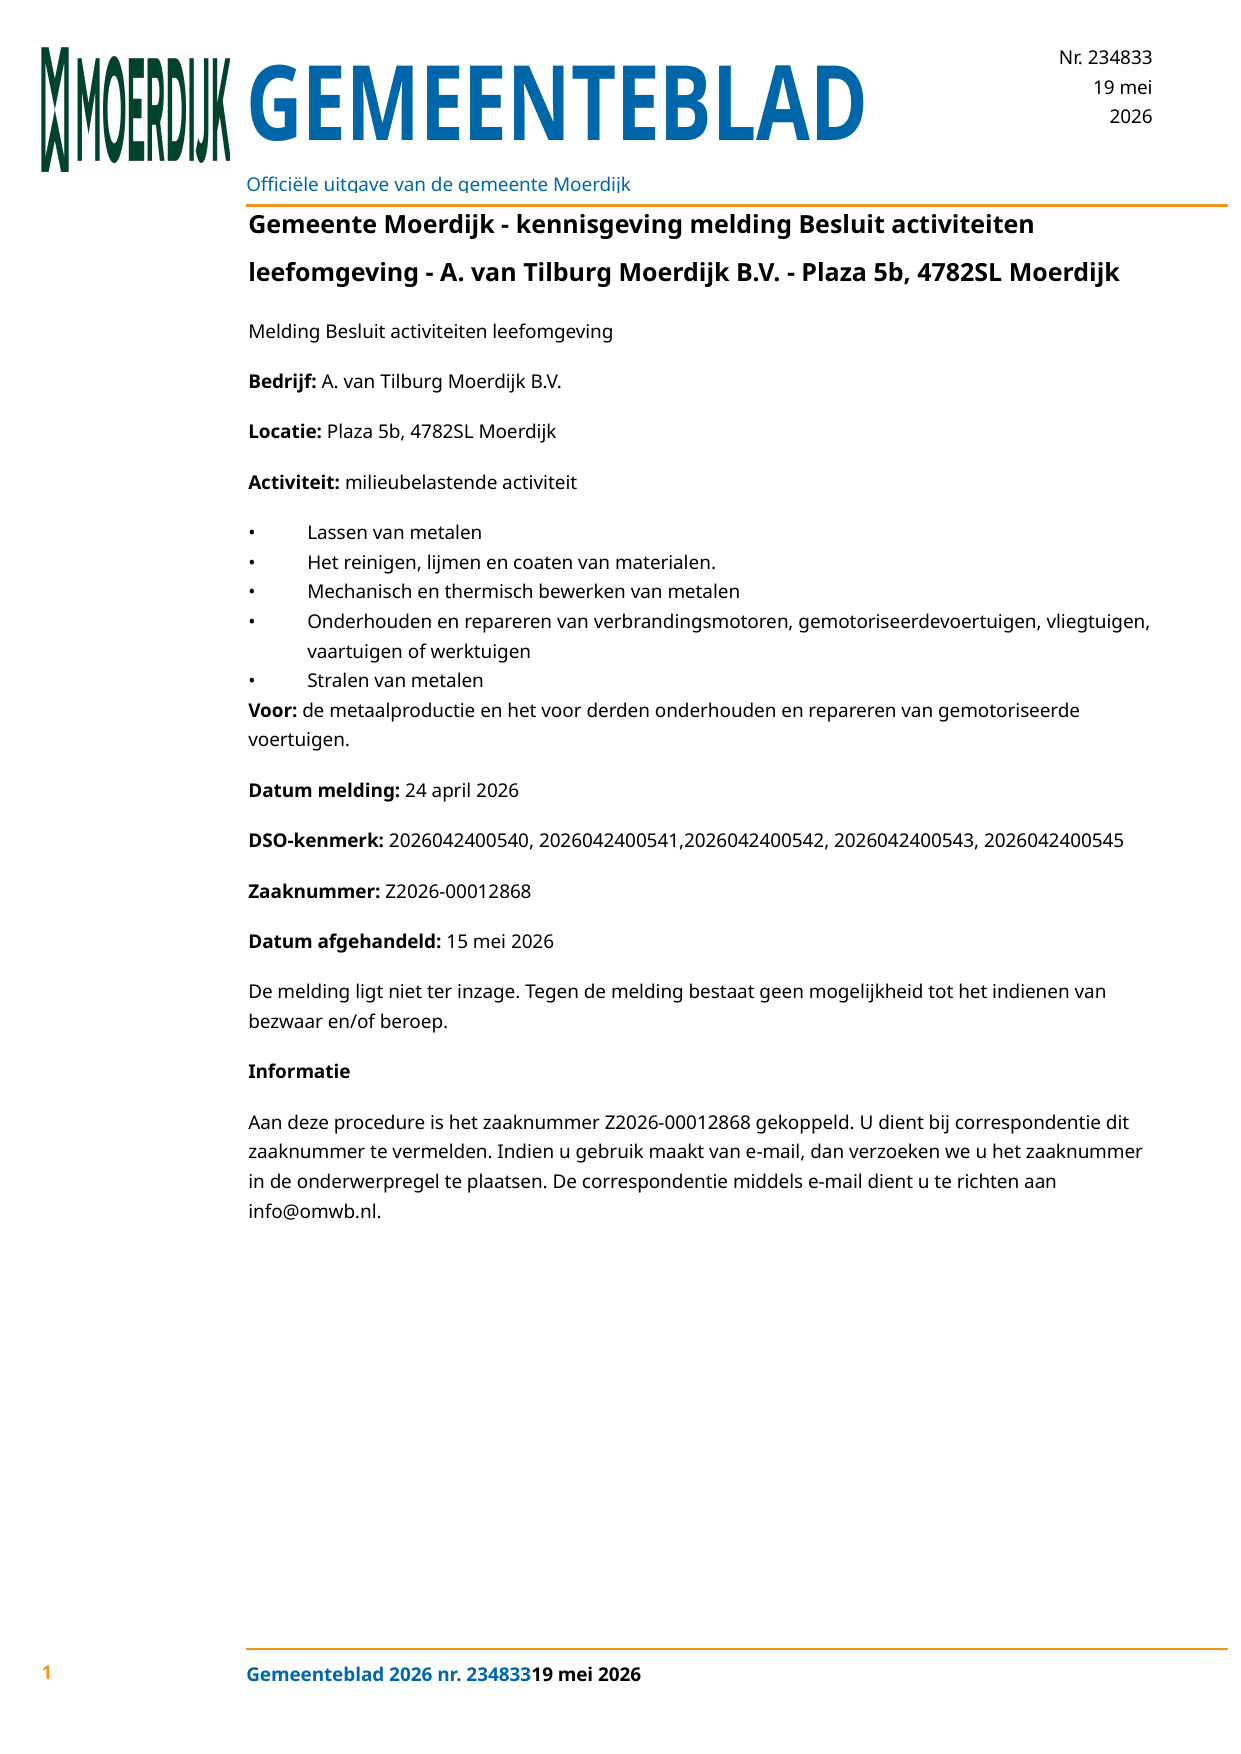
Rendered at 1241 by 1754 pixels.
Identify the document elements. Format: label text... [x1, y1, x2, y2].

list Stralen van metalen [248, 667, 1152, 693]
text Informatie [248, 1059, 1152, 1084]
text Bedrijf: A. van Tilburg Moerdijk B.V. [248, 368, 1152, 394]
text Aan deze procedure is het zaaknummer Z2026-00012868 gekoppeld. U dient bij correspondentie dit zaaknummer te vermelden. Indien u gebruik maakt van e-mail, dan verzoeken we u het zaaknummer in de onderwerpregel te plaatsen. De correspondentie middels e-mail dient u te richten aan info@omwb.nl. [248, 1109, 1152, 1224]
text Activiteit: milieubelastende activiteit [248, 469, 1152, 495]
list Onderhouden en repareren van verbrandingsmotoren, gemotoriseerdevoertuigen, vliegtuigen, vaartuigen of werktuigen [248, 608, 1152, 664]
text Gemeente Moerdijk - kennisgeving melding Besluit activiteiten leefomgeving - A. van Tilburg Moerdijk B.V. - Plaza 5b, 4782SL Moerdijk [248, 207, 1152, 288]
text Zaaknummer: Z2026-00012868 [248, 878, 1152, 904]
list Mechanisch en thermisch bewerken van metalen [248, 579, 1152, 604]
picture [41, 47, 231, 172]
text Datum afgehandeld: 15 mei 2026 [248, 928, 1152, 954]
text Voor: de metaalproductie en het voor derden onderhouden en repareren van gemotoriseerde voertuigen. [248, 697, 1152, 752]
text Datum melding: 24 april 2026 [248, 777, 1152, 803]
text DSO-kenmerk: 2026042400540, 2026042400541,2026042400542, 2026042400543, 2026042400545 [248, 827, 1152, 853]
text De melding ligt niet ter inzage. Tegen de melding bestaat geen mogelijkheid tot het indienen van bezwaar en/of beroep. [248, 979, 1152, 1034]
list Lassen van metalen [248, 519, 1152, 545]
text Melding Besluit activiteiten leefomgeving [248, 318, 1152, 344]
list Het reinigen, lijmen en coaten van materialen. [248, 549, 1152, 575]
text Locatie: Plaza 5b, 4782SL Moerdijk [248, 419, 1152, 444]
